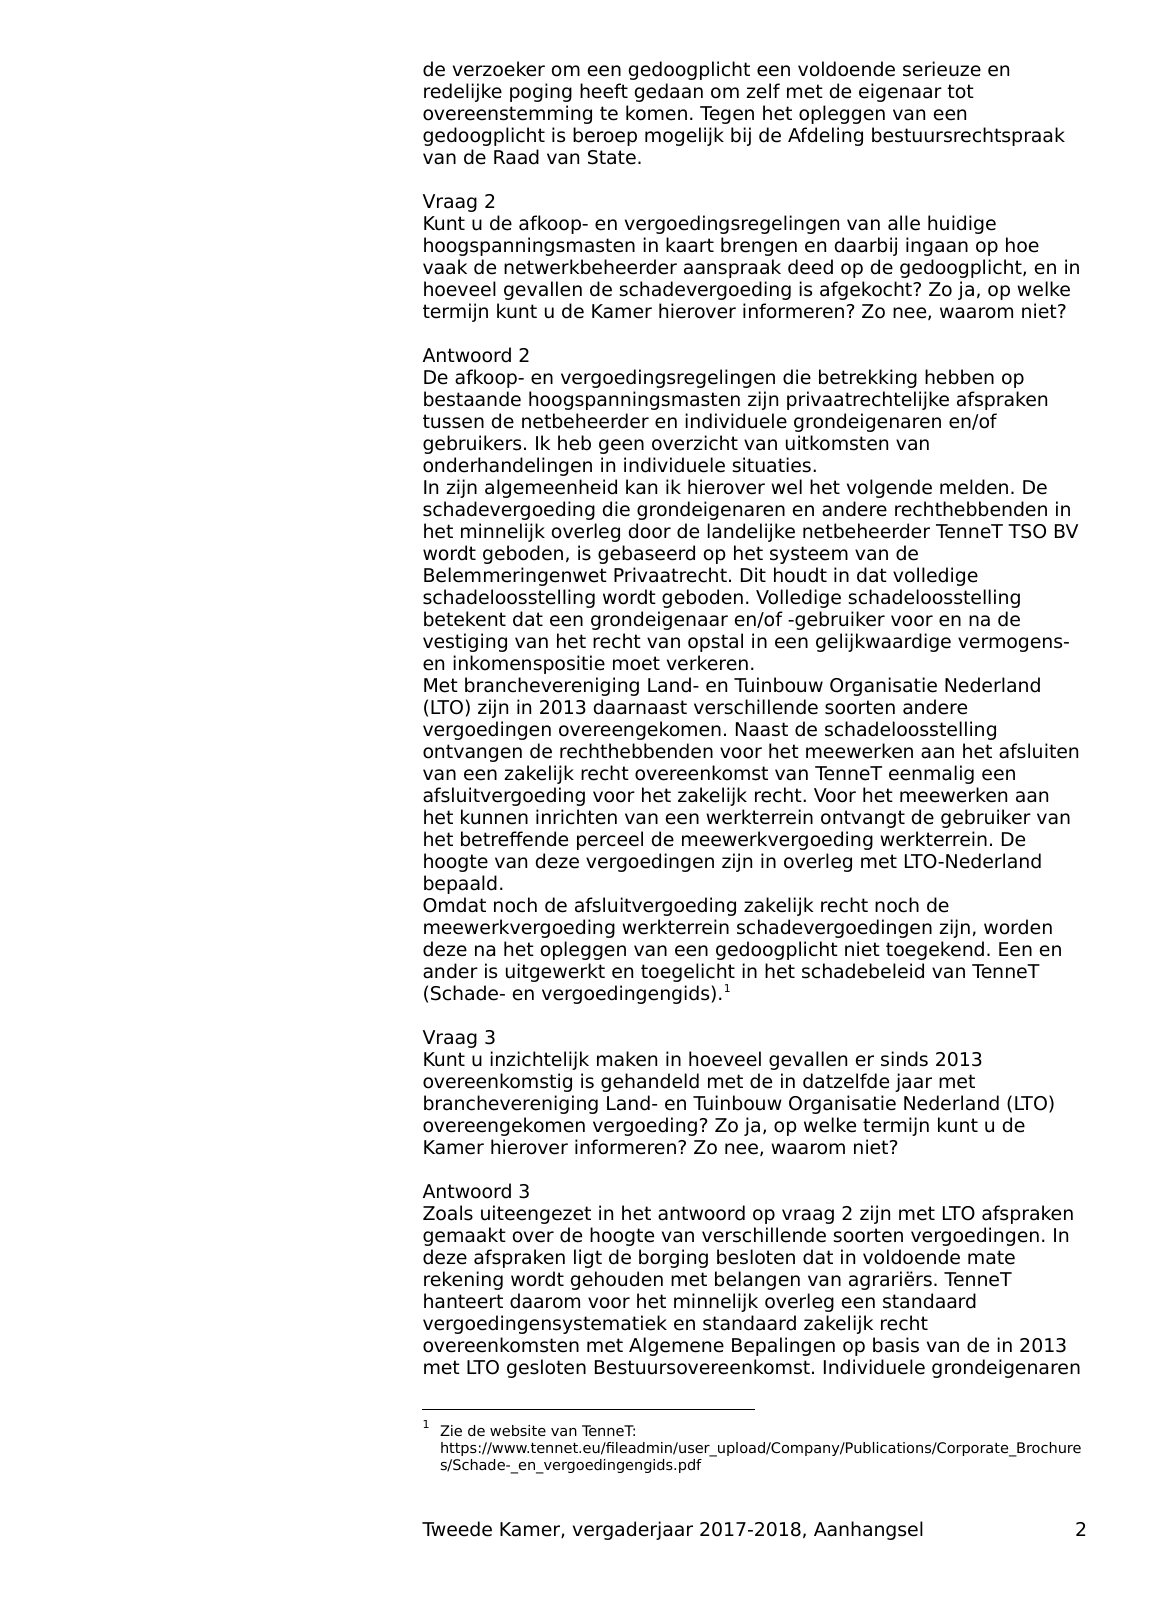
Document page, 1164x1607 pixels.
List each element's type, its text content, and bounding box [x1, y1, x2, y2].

text Zie de website van TenneT: https://www.tennet.eu/fileadmin/user_upload/Company/Publications/Corporate_Brochures/Schade-_en_vergoedingengids.pdf [422, 1418, 1087, 1474]
text Met branchevereniging Land- en Tuinbouw Organisatie Nederland (LTO) zijn in 2013 daarnaast verschillende soorten andere vergoedingen overeengekomen. Naast de schadeloosstelling ontvangen de rechthebbenden voor het meewerken aan het afsluiten van een zakelijk recht overeenkomst van TenneT eenmalig een afsluitvergoeding voor het zakelijk recht. Voor het meewerken aan het kunnen inrichten van een werkterrein ontvangt de gebruiker van het betreffende perceel de meewerkvergoeding werkterrein. De hoogte van deze vergoedingen zijn in overleg met LTO-Nederland bepaald. [422, 675, 1087, 895]
text Kunt u inzichtelijk maken in hoeveel gevallen er sinds 2013 overeenkomstig is gehandeld met de in datzelfde jaar met branchevereniging Land- en Tuinbouw Organisatie Nederland (LTO) overeengekomen vergoeding? Zo ja, op welke termijn kunt u de Kamer hierover informeren? Zo nee, waarom niet? [422, 1049, 1087, 1159]
text Kunt u de afkoop- en vergoedingsregelingen van alle huidige hoogspanningsmasten in kaart brengen en daarbij ingaan op hoe vaak de netwerkbeheerder aanspraak deed op de gedoogplicht, en in hoeveel gevallen de schadevergoeding is afgekocht? Zo ja, op welke termijn kunt u de Kamer hierover informeren? Zo nee, waarom niet? [422, 213, 1087, 323]
text Omdat noch de afsluitvergoeding zakelijk recht noch de meewerkvergoeding werkterrein schadevergoedingen zijn, worden deze na het opleggen van een gedoogplicht niet toegekend. Een en ander is uitgewerkt en toegelicht in het schadebeleid van TenneT (Schade- en vergoedingengids). [422, 895, 1087, 1004]
text Vraag 3 [422, 1027, 1087, 1049]
text Antwoord 3 [422, 1181, 1087, 1203]
text De afkoop- en vergoedingsregelingen die betrekking hebben op bestaande hoogspanningsmasten zijn privaatrechtelijke afspraken tussen de netbeheerder en individuele grondeigenaren en/of gebruikers. Ik heb geen overzicht van uitkomsten van onderhandelingen in individuele situaties. [422, 367, 1087, 477]
text de verzoeker om een gedoogplicht een voldoende serieuze en redelijke poging heeft gedaan om zelf met de eigenaar tot overeenstemming te komen. Tegen het opleggen van een gedoogplicht is beroep mogelijk bij de Afdeling bestuursrechtspraak van de Raad van State. [422, 59, 1087, 169]
text In zijn algemeenheid kan ik hierover wel het volgende melden. De schadevergoeding die grondeigenaren en andere rechthebbenden in het minnelijk overleg door de landelijke netbeheerder TenneT TSO BV wordt geboden, is gebaseerd op het systeem van de Belemmeringenwet Privaatrecht. Dit houdt in dat volledige schadeloosstelling wordt geboden. Volledige schadeloosstelling betekent dat een grondeigenaar en/of -gebruiker voor en na de vestiging van het recht van opstal in een gelijkwaardige vermogens- en inkomenspositie moet verkeren. [422, 477, 1087, 675]
text Vraag 2 [422, 191, 1087, 213]
text Antwoord 2 [422, 345, 1087, 367]
text Zoals uiteengezet in het antwoord op vraag 2 zijn met LTO afspraken gemaakt over de hoogte van verschillende soorten vergoedingen. In deze afspraken ligt de borging besloten dat in voldoende mate rekening wordt gehouden met belangen van agrariërs. TenneT hanteert daarom voor het minnelijk overleg een standaard vergoedingensystematiek en standaard zakelijk recht overeenkomsten met Algemene Bepalingen op basis van de in 2013 met LTO gesloten Bestuursovereenkomst. Individuele grondeigenaren [422, 1203, 1087, 1379]
